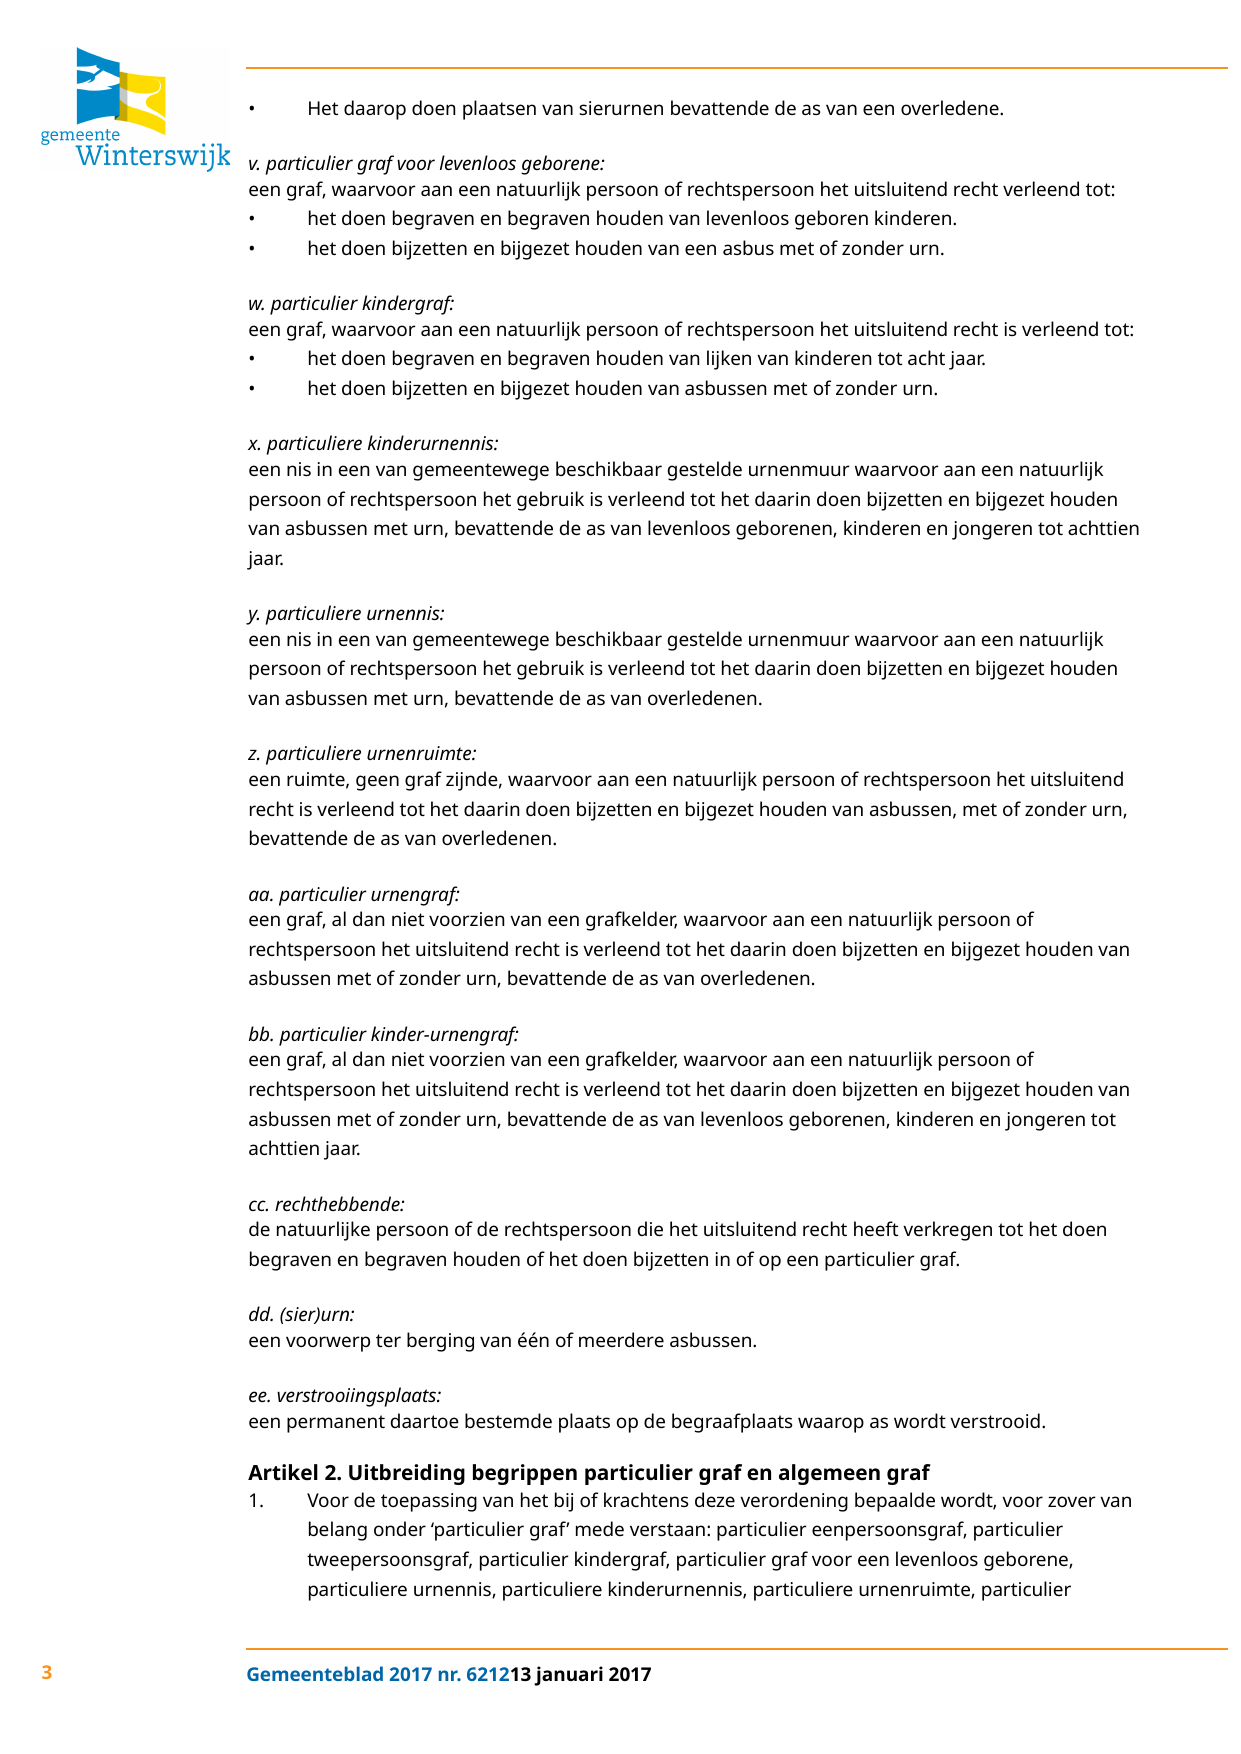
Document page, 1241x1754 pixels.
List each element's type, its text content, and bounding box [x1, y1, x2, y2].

text een permanent daartoe bestemde plaats op de begraafplaats waarop as wordt verstrooid. [248, 1408, 1152, 1434]
text een nis in een van gemeentewege beschikbaar gestelde urnenmuur waarvoor aan een natuurlijk persoon of rechtspersoon het gebruik is verleend tot het daarin doen bijzetten en bijgezet houden van asbussen met urn, bevattende de as van levenloos geborenen, kinderen en jongeren tot achttien jaar. [248, 456, 1152, 571]
text de natuurlijke persoon of de rechtspersoon die het uitsluitend recht heeft verkregen tot het doen begraven en begraven houden of het doen bijzetten in of op een particulier graf. [248, 1216, 1152, 1272]
text z. particuliere urnenruimte: [248, 741, 1152, 766]
text een graf, waarvoor aan een natuurlijk persoon of rechtspersoon het uitsluitend recht verleend tot: [248, 176, 1152, 202]
list Voor de toepassing van het bij of krachtens deze verordening bepaalde wordt, voor zover van belang onder ‘particulier graf’ mede verstaan: particulier eenpersoonsgraf, particulier tweepersoonsgraf, particulier kindergraf, particulier graf voor een levenloos geborene, particuliere urnennis, particuliere kinderurnennis, particuliere urnenruimte, particulier [248, 1487, 1152, 1601]
text Artikel 2. Uitbreiding begrippen particulier graf en algemeen graf [248, 1458, 1152, 1487]
list het doen bijzetten en bijgezet houden van een asbus met of zonder urn. [248, 235, 1152, 261]
text v. particulier graf voor levenloos geborene: [248, 150, 1152, 176]
text een nis in een van gemeentewege beschikbaar gestelde urnenmuur waarvoor aan een natuurlijk persoon of rechtspersoon het gebruik is verleend tot het daarin doen bijzetten en bijgezet houden van asbussen met urn, bevattende de as van overledenen. [248, 626, 1152, 711]
text x. particuliere kinderurnennis: [248, 431, 1152, 456]
text een graf, al dan niet voorzien van een grafkelder, waarvoor aan een natuurlijk persoon of rechtspersoon het uitsluitend recht is verleend tot het daarin doen bijzetten en bijgezet houden van asbussen met of zonder urn, bevattende de as van levenloos geborenen, kinderen en jongeren tot achttien jaar. [248, 1047, 1152, 1161]
text cc. rechthebbende: [248, 1191, 1152, 1216]
text aa. particulier urnengraf: [248, 881, 1152, 906]
list het doen begraven en begraven houden van lijken van kinderen tot acht jaar. [248, 346, 1152, 371]
text bb. particulier kinder-urnengraf: [248, 1021, 1152, 1047]
text een ruimte, geen graf zijnde, waarvoor aan een natuurlijk persoon of rechtspersoon het uitsluitend recht is verleend tot het daarin doen bijzetten en bijgezet houden van asbussen, met of zonder urn, bevattende de as van overledenen. [248, 766, 1152, 851]
text y. particuliere urnennis: [248, 600, 1152, 626]
text een voorwerp ter berging van één of meerdere asbussen. [248, 1327, 1152, 1353]
text dd. (sier)urn: [248, 1301, 1152, 1327]
text w. particulier kindergraf: [248, 290, 1152, 316]
picture [225, 153, 231, 162]
list Het daarop doen plaatsen van sierurnen bevattende de as van een overledene. [248, 95, 1152, 121]
list het doen begraven en begraven houden van levenloos geboren kinderen. [248, 205, 1152, 231]
text een graf, al dan niet voorzien van een grafkelder, waarvoor aan een natuurlijk persoon of rechtspersoon het uitsluitend recht is verleend tot het daarin doen bijzetten en bijgezet houden van asbussen met of zonder urn, bevattende de as van overledenen. [248, 906, 1152, 991]
list het doen bijzetten en bijgezet houden van asbussen met of zonder urn. [248, 375, 1152, 401]
text ee. verstrooiingsplaats: [248, 1382, 1152, 1408]
text een graf, waarvoor aan een natuurlijk persoon of rechtspersoon het uitsluitend recht is verleend tot: [248, 316, 1152, 342]
picture [41, 47, 231, 172]
